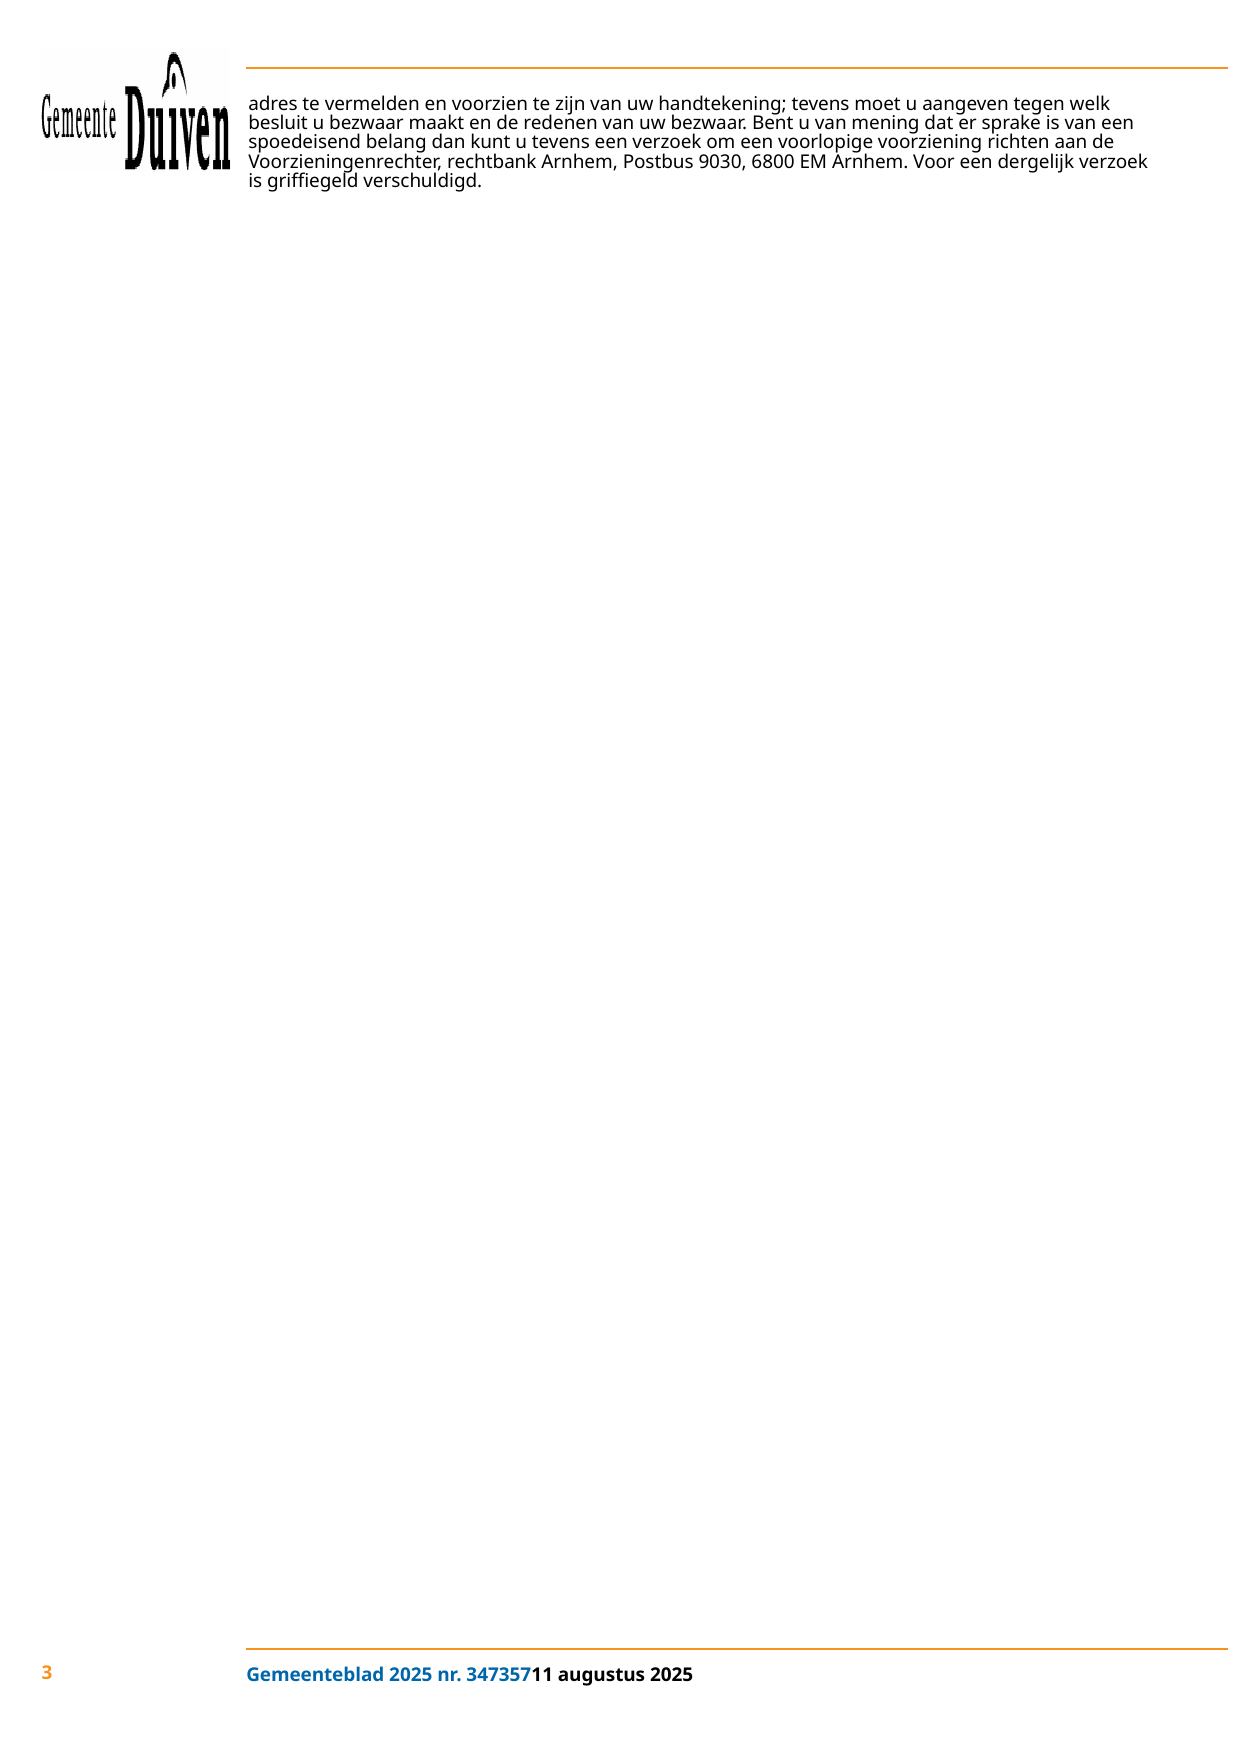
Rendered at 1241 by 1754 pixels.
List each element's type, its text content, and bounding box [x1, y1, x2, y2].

text adres te vermelden en voorzien te zijn van uw handtekening; tevens moet u aangeven tegen welk besluit u bezwaar maakt en de redenen van uw bezwaar. Bent u van mening dat er sprake is van een spoedeisend belang dan kunt u tevens een verzoek om een voorlopige voorziening richten aan de Voorzieningenrechter, rechtbank Arnhem, Postbus 9030, 6800 EM Arnhem. Voor een dergelijk verzoek is griffiegeld verschuldigd. [248, 95, 1152, 191]
picture [41, 47, 231, 172]
